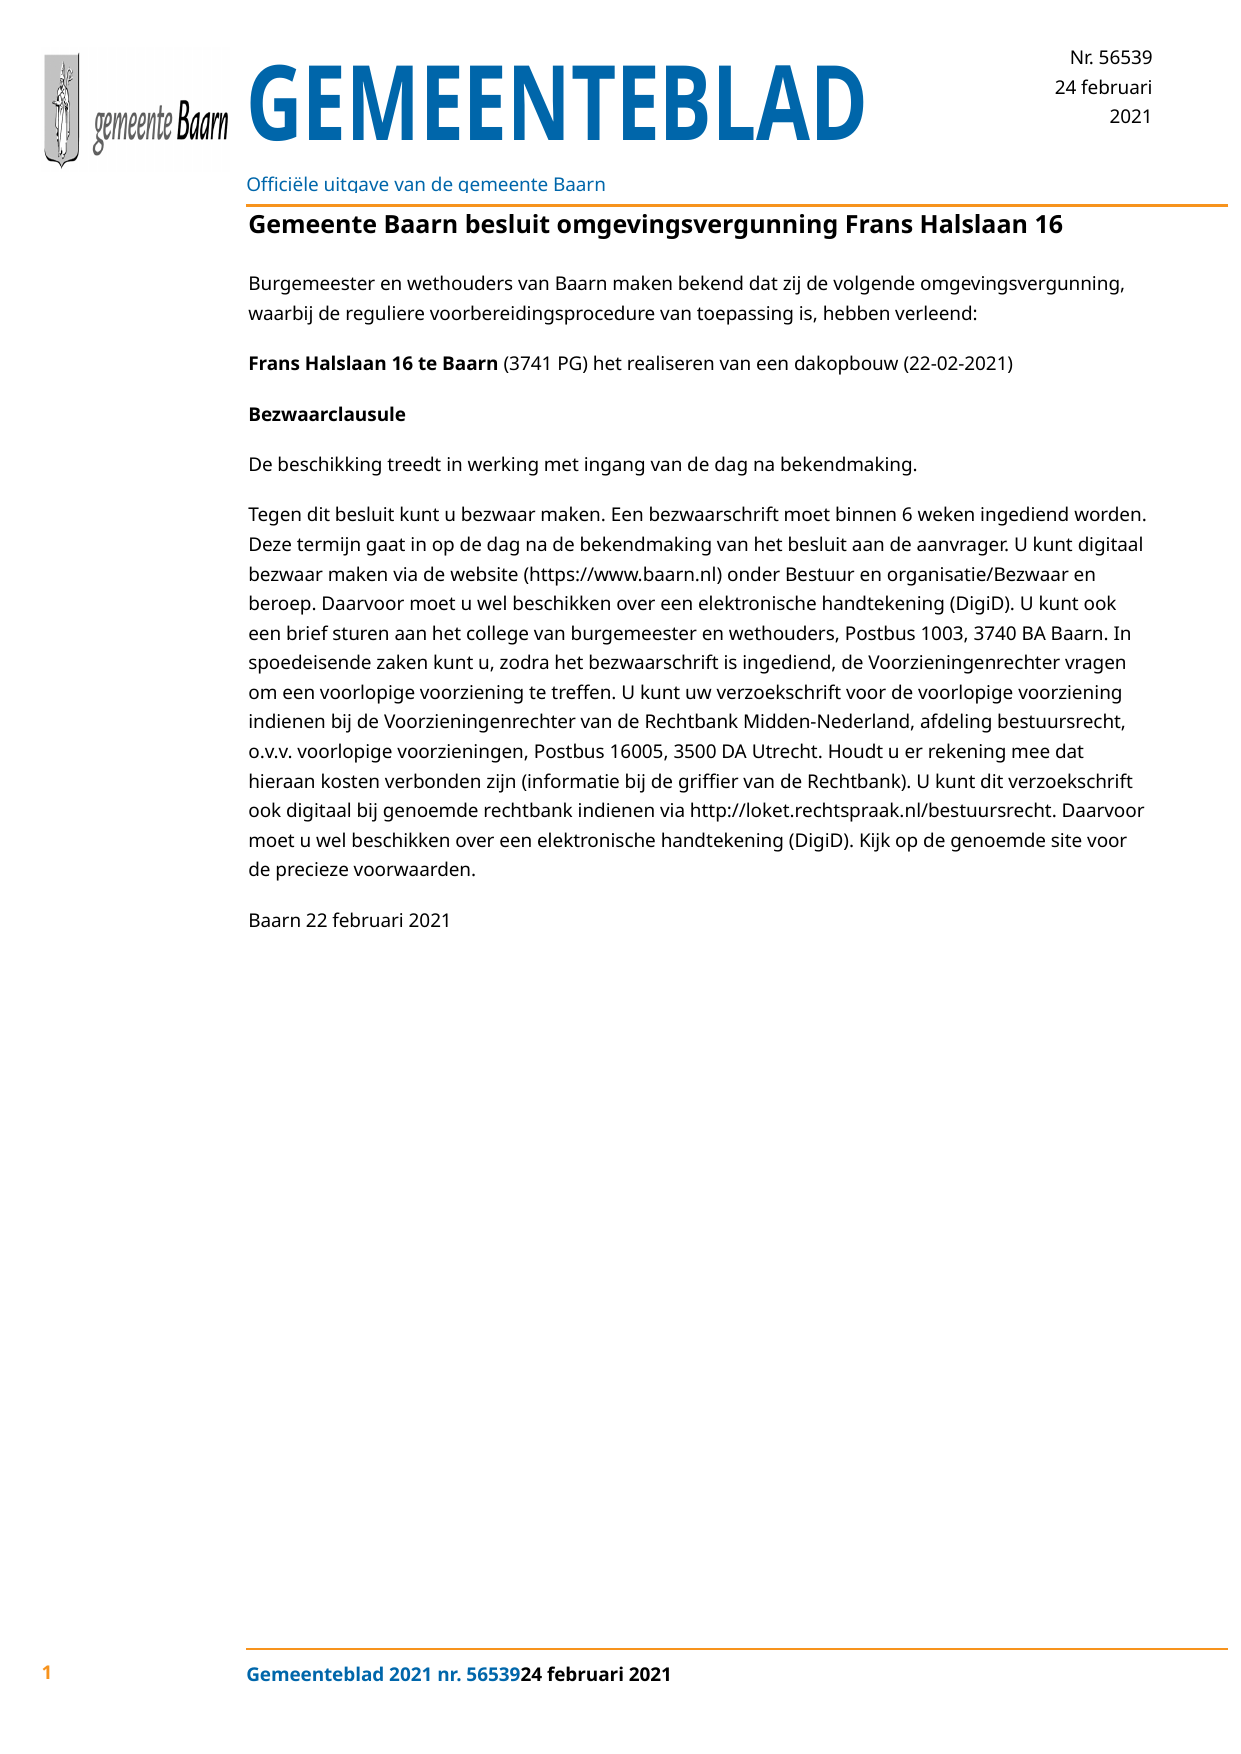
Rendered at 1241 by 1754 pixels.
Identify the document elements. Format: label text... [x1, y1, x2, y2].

text Gemeente Baarn besluit omgevingsvergunning Frans Halslaan 16 [248, 207, 1152, 241]
picture [41, 47, 231, 172]
text Frans Halslaan 16 te Baarn (3741 PG) het realiseren van een dakopbouw (22-02-2021) [248, 350, 1152, 376]
text Tegen dit besluit kunt u bezwaar maken. Een bezwaarschrift moet binnen 6 weken ingediend worden. Deze termijn gaat in op de dag na de bekendmaking van het besluit aan de aanvrager. U kunt digitaal bezwaar maken via de website (https://www.baarn.nl) onder Bestuur en organisatie/Bezwaar en beroep. Daarvoor moet u wel beschikken over een elektronische handtekening (DigiD). U kunt ook een brief sturen aan het college van burgemeester en wethouders, Postbus 1003, 3740 BA Baarn. In spoedeisende zaken kunt u, zodra het bezwaarschrift is ingediend, de Voorzieningenrechter vragen om een voorlopige voorziening te treffen. U kunt uw verzoekschrift voor de voorlopige voorziening indienen bij de Voorzieningenrechter van de Rechtbank Midden-Nederland, afdeling bestuursrecht, o.v.v. voorlopige voorzieningen, Postbus 16005, 3500 DA Utrecht. Houdt u er rekening mee dat hieraan kosten verbonden zijn (informatie bij de griffier van de Rechtbank). U kunt dit verzoekschrift ook digitaal bij genoemde rechtbank indienen via http://loket.rechtspraak.nl/bestuursrecht. Daarvoor moet u wel beschikken over een elektronische handtekening (DigiD). Kijk op de genoemde site voor de precieze voorwaarden. [248, 502, 1152, 882]
text Burgemeester en wethouders van Baarn maken bekend dat zij de volgende omgevingsvergunning, waarbij de reguliere voorbereidingsprocedure van toepassing is, hebben verleend: [248, 270, 1152, 326]
text Bezwaarclausule [248, 401, 1152, 426]
text De beschikking treedt in werking met ingang van de dag na bekendmaking. [248, 451, 1152, 477]
text Baarn 22 februari 2021 [248, 907, 1152, 933]
